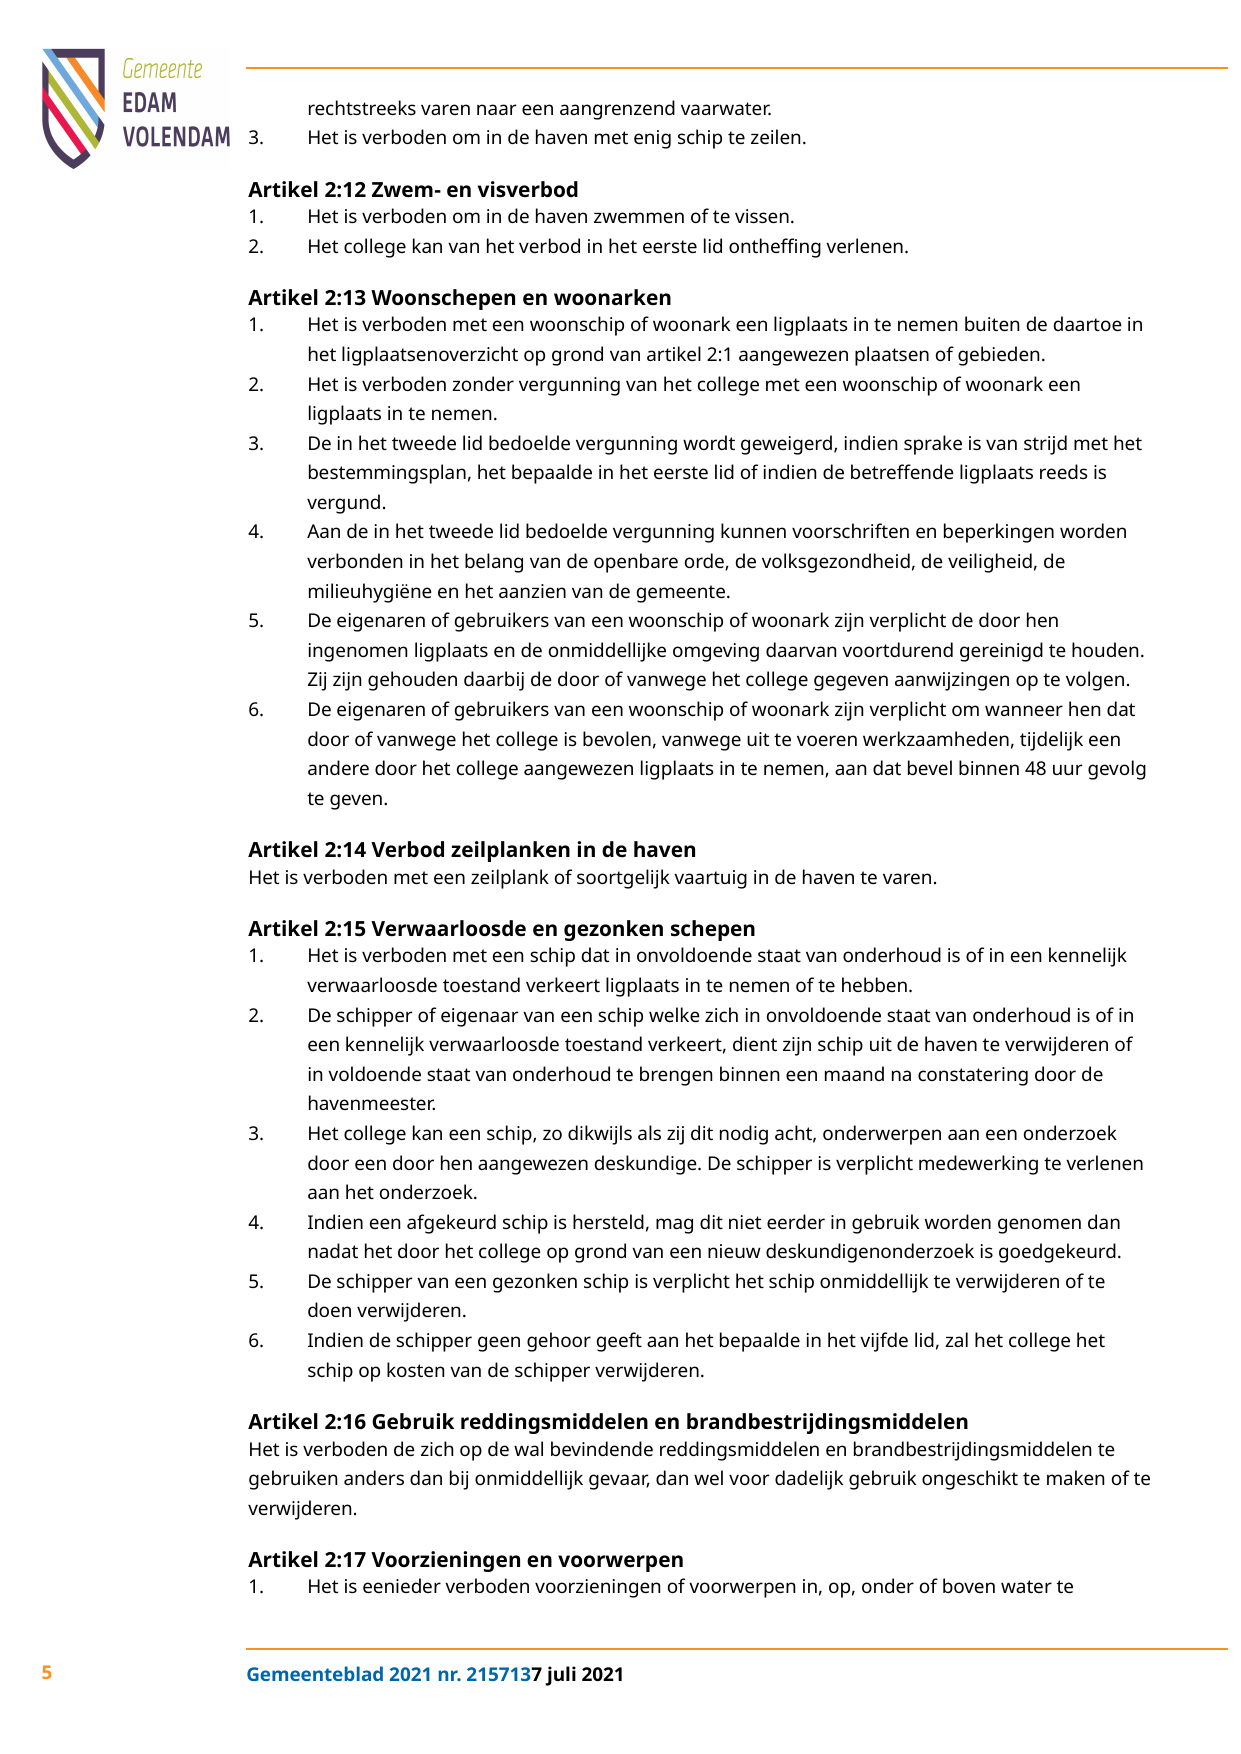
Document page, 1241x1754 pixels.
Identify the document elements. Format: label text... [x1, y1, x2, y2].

list De in het tweede lid bedoelde vergunning wordt geweigerd, indien sprake is van strijd met het bestemmingsplan, het bepaalde in het eerste lid of indien de betreffende ligplaats reeds is vergund. [248, 430, 1152, 515]
text Artikel 2:17 Voorzieningen en voorwerpen [248, 1545, 1152, 1574]
list De schipper van een gezonken schip is verplicht het schip onmiddellijk te verwijderen of te doen verwijderen. [248, 1268, 1152, 1323]
picture [41, 47, 231, 172]
text Artikel 2:12 Zwem- en visverbod [248, 175, 1152, 203]
list Indien de schipper geen gehoor geeft aan het bepaalde in het vijfde lid, zal het college het schip op kosten van de schipper verwijderen. [248, 1327, 1152, 1383]
text Artikel 2:13 Woonschepen en woonarken [248, 283, 1152, 312]
list De eigenaren of gebruikers van een woonschip of woonark zijn verplicht de door hen ingenomen ligplaats en de onmiddellijke omgeving daarvan voortdurend gereinigd te houden. Zij zijn gehouden daarbij de door of vanwege het college gegeven aanwijzingen op te volgen. [248, 607, 1152, 692]
text Het is verboden de zich op de wal bevindende reddingsmiddelen en brandbestrijdingsmiddelen te gebruiken anders dan bij onmiddellijk gevaar, dan wel voor dadelijk gebruik ongeschikt te maken of te verwijderen. [248, 1436, 1152, 1521]
list Indien een afgekeurd schip is hersteld, mag dit niet eerder in gebruik worden genomen dan nadat het door het college op grond van een nieuw deskundigenonderzoek is goedgekeurd. [248, 1209, 1152, 1264]
list De eigenaren of gebruikers van een woonschip of woonark zijn verplicht om wanneer hen dat door of vanwege het college is bevolen, vanwege uit te voeren werkzaamheden, tijdelijk een andere door het college aangewezen ligplaats in te nemen, aan dat bevel binnen 48 uur gevolg te geven. [248, 696, 1152, 811]
text Het is verboden met een zeilplank of soortgelijk vaartuig in de haven te varen. [248, 864, 1152, 889]
list Aan de in het tweede lid bedoelde vergunning kunnen voorschriften en beperkingen worden verbonden in het belang van de openbare orde, de volksgezondheid, de veiligheid, de milieuhygiëne en het aanzien van de gemeente. [248, 519, 1152, 604]
text Artikel 2:16 Gebruik reddingsmiddelen en brandbestrijdingsmiddelen [248, 1407, 1152, 1436]
text Artikel 2:14 Verbod zeilplanken in de haven [248, 835, 1152, 864]
list Het is eenieder verboden voorzieningen of voorwerpen in, op, onder of boven water te [248, 1574, 1152, 1599]
list rechtstreeks varen naar een aangrenzend vaarwater. [248, 95, 1152, 121]
list Het is verboden om in de haven met enig schip te zeilen. [248, 124, 1152, 150]
list Het college kan een schip, zo dikwijls als zij dit nodig acht, onderwerpen aan een onderzoek door een door hen aangewezen deskundige. De schipper is verplicht medewerking te verlenen aan het onderzoek. [248, 1120, 1152, 1205]
list Het is verboden met een schip dat in onvoldoende staat van onderhoud is of in een kennelijk verwaarloosde toestand verkeert ligplaats in te nemen of te hebben. [248, 943, 1152, 998]
text Artikel 2:15 Verwaarloosde en gezonken schepen [248, 914, 1152, 943]
list Het college kan van het verbod in het eerste lid ontheffing verlenen. [248, 233, 1152, 258]
list De schipper of eigenaar van een schip welke zich in onvoldoende staat van onderhoud is of in een kennelijk verwaarloosde toestand verkeert, dient zijn schip uit de haven te verwijderen of in voldoende staat van onderhoud te brengen binnen een maand na constatering door de havenmeester. [248, 1002, 1152, 1116]
list Het is verboden om in de haven zwemmen of te vissen. [248, 203, 1152, 229]
list Het is verboden met een woonschip of woonark een ligplaats in te nemen buiten de daartoe in het ligplaatsenoverzicht op grond van artikel 2:1 aangewezen plaatsen of gebieden. [248, 312, 1152, 367]
list Het is verboden zonder vergunning van het college met een woonschip of woonark een ligplaats in te nemen. [248, 371, 1152, 426]
